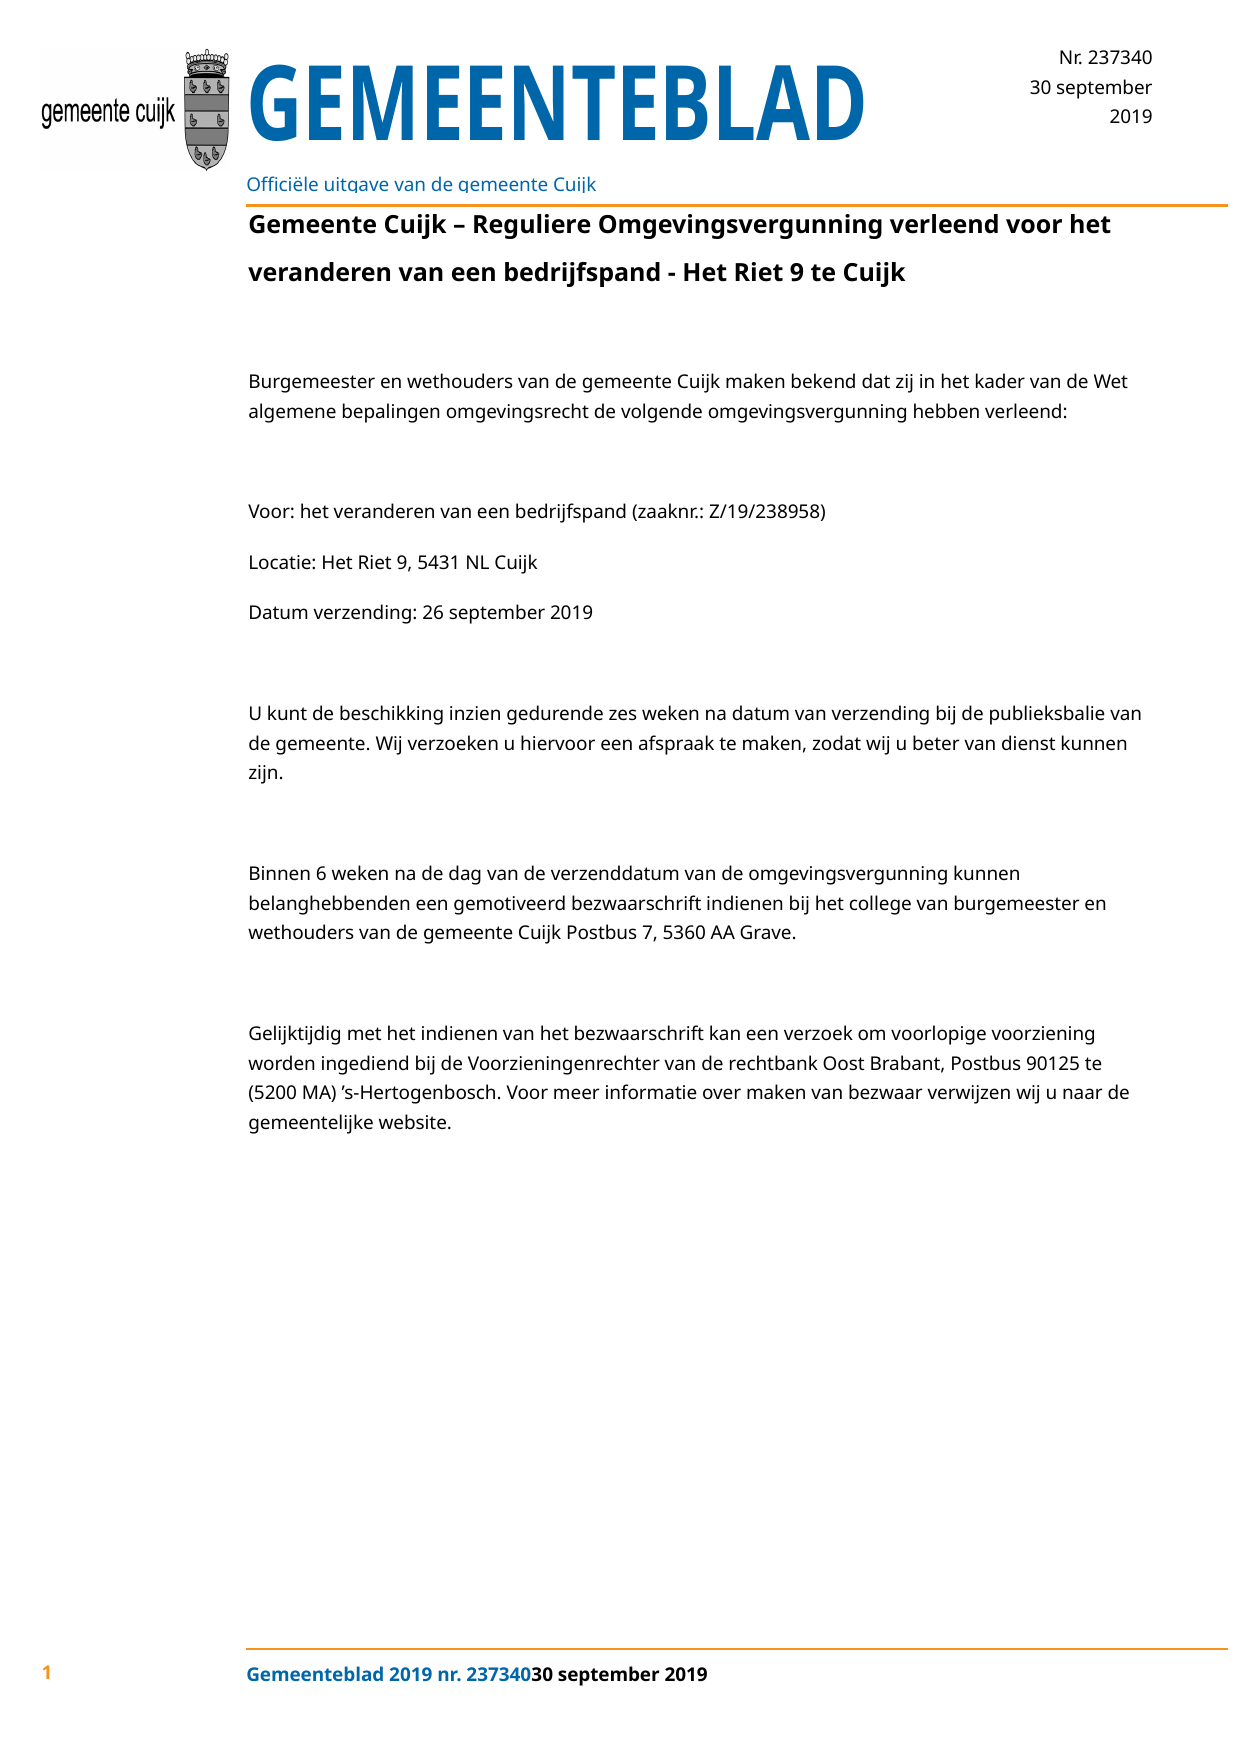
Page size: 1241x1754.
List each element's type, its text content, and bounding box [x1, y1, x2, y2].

picture [41, 47, 231, 172]
text Gelijktijdig met het indienen van het bezwaarschrift kan een verzoek om voorlopige voorziening worden ingediend bij de Voorzieningenrechter van de rechtbank Oost Brabant, Postbus 90125 te (5200 MA) ’s-Hertogenbosch. Voor meer informatie over maken van bezwaar verwijzen wij u naar de gemeentelijke website. [248, 1020, 1152, 1135]
text Voor: het veranderen van een bedrijfspand (zaaknr.: Z/19/238958) [248, 499, 1152, 524]
text Gemeente Cuijk – Reguliere Omgevingsvergunning verleend voor het veranderen van een bedrijfspand - Het Riet 9 te Cuijk [248, 207, 1152, 288]
text Locatie: Het Riet 9, 5431 NL Cuijk [248, 549, 1152, 575]
text Datum verzending: 26 september 2019 [248, 599, 1152, 625]
text Binnen 6 weken na de dag van de verzenddatum van de omgevingsvergunning kunnen belanghebbenden een gemotiveerd bezwaarschrift indienen bij het college van burgemeester en wethouders van de gemeente Cuijk Postbus 7, 5360 AA Grave. [248, 860, 1152, 945]
text U kunt de beschikking inzien gedurende zes weken na datum van verzending bij de publieksbalie van de gemeente. Wij verzoeken u hiervoor een afspraak te maken, zodat wij u beter van dienst kunnen zijn. [248, 700, 1152, 785]
text Burgemeester en wethouders van de gemeente Cuijk maken bekend dat zij in het kader van de Wet algemene bepalingen omgevingsrecht de volgende omgevingsvergunning hebben verleend: [248, 368, 1152, 424]
